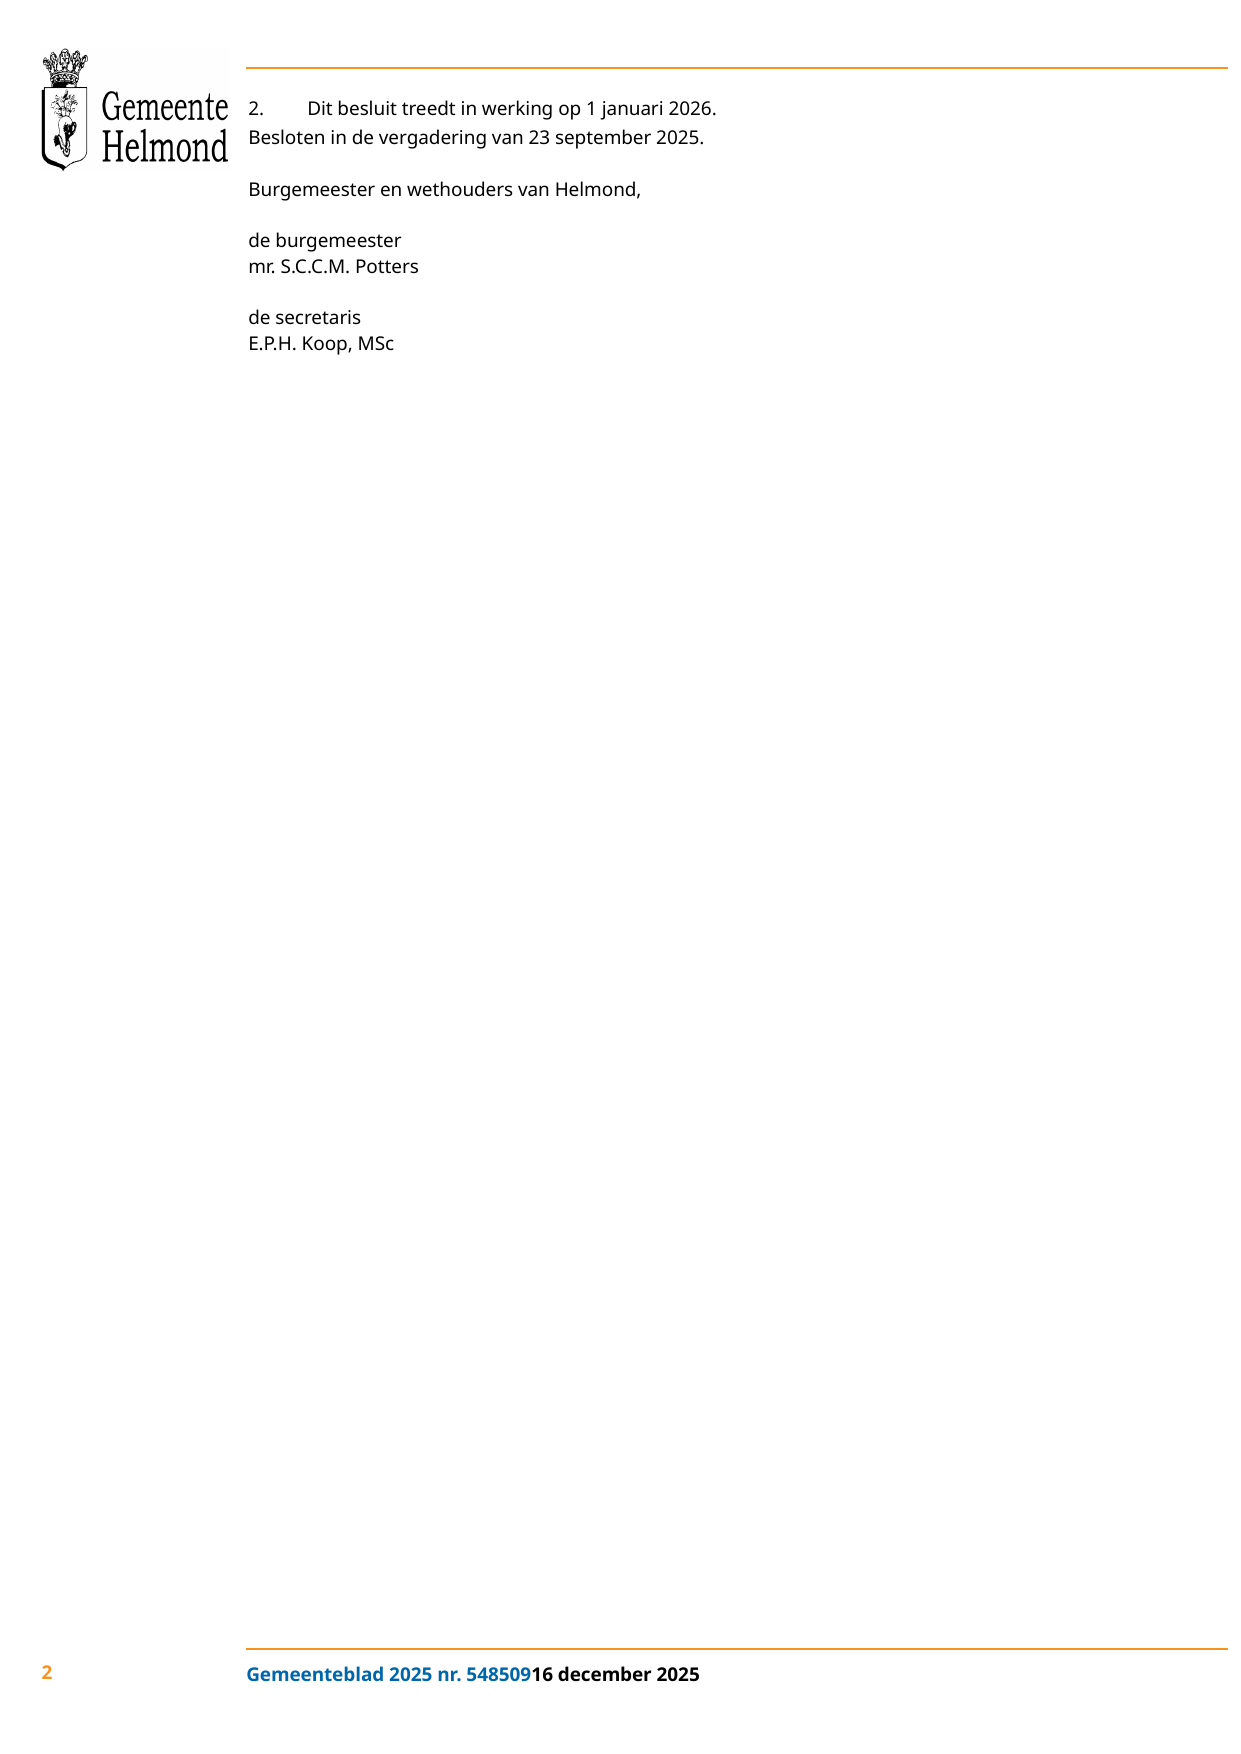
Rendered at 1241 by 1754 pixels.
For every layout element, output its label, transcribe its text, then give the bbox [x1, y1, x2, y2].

text mr. S.C.C.M. Potters [248, 253, 1152, 279]
text Besloten in de vergadering van 23 september 2025. [248, 124, 1152, 150]
text Burgemeester en wethouders van Helmond, [248, 176, 1152, 202]
picture [41, 47, 231, 172]
list Dit besluit treedt in werking op 1 januari 2026. [248, 95, 1152, 121]
text de burgemeester [248, 227, 1152, 253]
text E.P.H. Koop, MSc [248, 330, 1152, 356]
text de secretaris [248, 304, 1152, 330]
